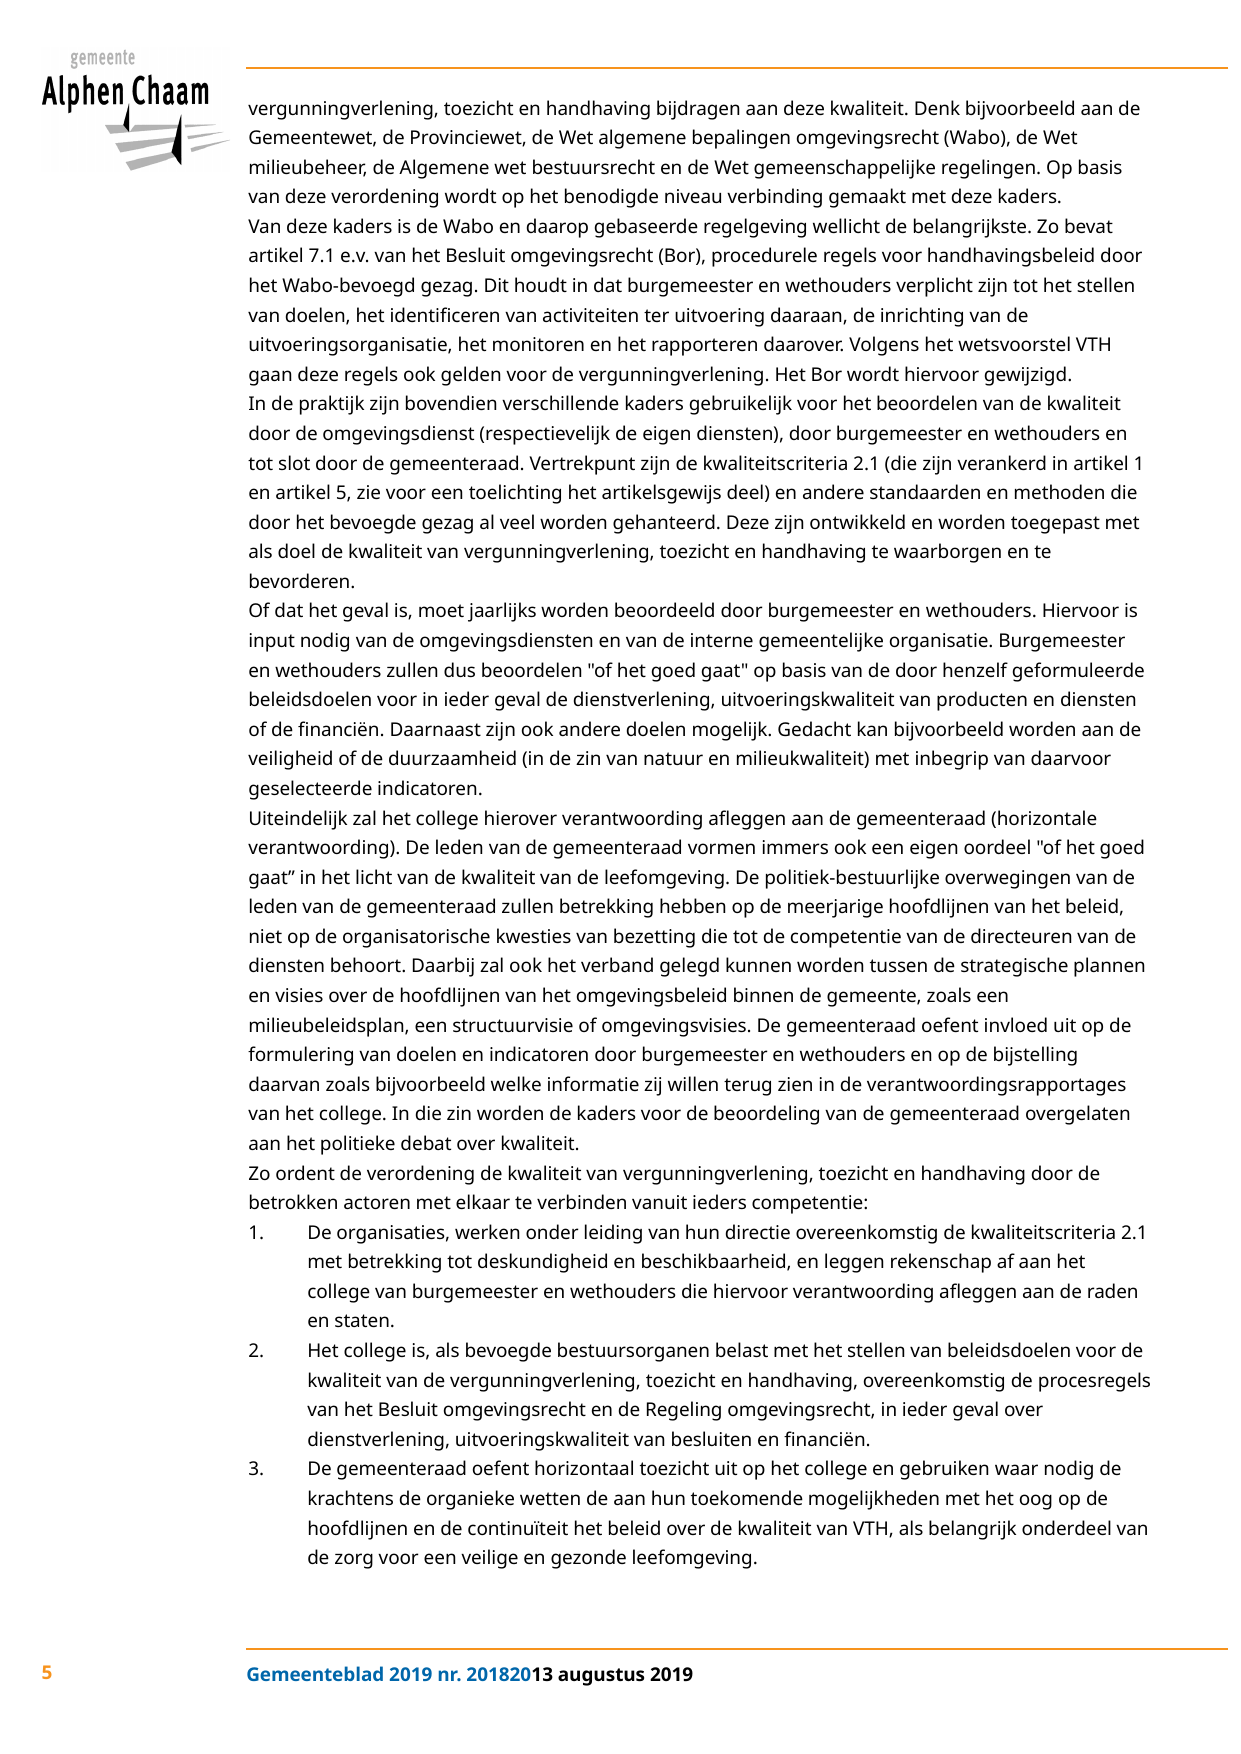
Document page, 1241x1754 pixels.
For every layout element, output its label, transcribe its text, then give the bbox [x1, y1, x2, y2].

list De organisaties, werken onder leiding van hun directie overeenkomstig de kwaliteitscriteria 2.1 met betrekking tot deskundigheid en beschikbaarheid, en leggen rekenschap af aan het college van burgemeester en wethouders die hiervoor verantwoording afleggen aan de raden en staten. [248, 1219, 1152, 1333]
text In de praktijk zijn bovendien verschillende kaders gebruikelijk voor het beoordelen van de kwaliteit door de omgevingsdienst (respectievelijk de eigen diensten), door burgemeester en wethouders en tot slot door de gemeenteraad. Vertrekpunt zijn de kwaliteitscriteria 2.1 (die zijn verankerd in artikel 1 en artikel 5, zie voor een toelichting het artikelsgewijs deel) en andere standaarden en methoden die door het bevoegde gezag al veel worden gehanteerd. Deze zijn ontwikkeld en worden toegepast met als doel de kwaliteit van vergunningverlening, toezicht en handhaving te waarborgen en te bevorderen. [248, 391, 1152, 594]
text vergunningverlening, toezicht en handhaving bijdragen aan deze kwaliteit. Denk bijvoorbeeld aan de Gemeentewet, de Provinciewet, de Wet algemene bepalingen omgevingsrecht (Wabo), de Wet milieubeheer, de Algemene wet bestuursrecht en de Wet gemeenschappelijke regelingen. Op basis van deze verordening wordt op het benodigde niveau verbinding gemaakt met deze kaders. [248, 95, 1152, 209]
picture [41, 47, 231, 172]
text Of dat het geval is, moet jaarlijks worden beoordeeld door burgemeester en wethouders. Hiervoor is input nodig van de omgevingsdiensten en van de interne gemeentelijke organisatie. Burgemeester en wethouders zullen dus beoordelen "of het goed gaat" op basis van de door henzelf geformuleerde beleidsdoelen voor in ieder geval de dienstverlening, uitvoeringskwaliteit van producten en diensten of de financiën. Daarnaast zijn ook andere doelen mogelijk. Gedacht kan bijvoorbeeld worden aan de veiligheid of de duurzaamheid (in de zin van natuur en milieukwaliteit) met inbegrip van daarvoor geselecteerde indicatoren. [248, 598, 1152, 801]
list De gemeenteraad oefent horizontaal toezicht uit op het college en gebruiken waar nodig de krachtens de organieke wetten de aan hun toekomende mogelijkheden met het oog op de hoofdlijnen en de continuïteit het beleid over de kwaliteit van VTH, als belangrijk onderdeel van de zorg voor een veilige en gezonde leefomgeving. [248, 1456, 1152, 1570]
text Van deze kaders is de Wabo en daarop gebaseerde regelgeving wellicht de belangrijkste. Zo bevat artikel 7.1 e.v. van het Besluit omgevingsrecht (Bor), procedurele regels voor handhavingsbeleid door het Wabo-bevoegd gezag. Dit houdt in dat burgemeester en wethouders verplicht zijn tot het stellen van doelen, het identificeren van activiteiten ter uitvoering daaraan, de inrichting van de uitvoeringsorganisatie, het monitoren en het rapporteren daarover. Volgens het wetsvoorstel VTH gaan deze regels ook gelden voor de vergunningverlening. Het Bor wordt hiervoor gewijzigd. [248, 213, 1152, 387]
list Het college is, als bevoegde bestuursorganen belast met het stellen van beleidsdoelen voor de kwaliteit van de vergunningverlening, toezicht en handhaving, overeenkomstig de procesregels van het Besluit omgevingsrecht en de Regeling omgevingsrecht, in ieder geval over dienstverlening, uitvoeringskwaliteit van besluiten en financiën. [248, 1337, 1152, 1452]
text Zo ordent de verordening de kwaliteit van vergunningverlening, toezicht en handhaving door de betrokken actoren met elkaar te verbinden vanuit ieders competentie: [248, 1160, 1152, 1215]
text Uiteindelijk zal het college hierover verantwoording afleggen aan de gemeenteraad (horizontale verantwoording). De leden van de gemeenteraad vormen immers ook een eigen oordeel "of het goed gaat” in het licht van de kwaliteit van de leefomgeving. De politiek-bestuurlijke overwegingen van de leden van de gemeenteraad zullen betrekking hebben op de meerjarige hoofdlijnen van het beleid, niet op de organisatorische kwesties van bezetting die tot de competentie van de directeuren van de diensten behoort. Daarbij zal ook het verband gelegd kunnen worden tussen de strategische plannen en visies over de hoofdlijnen van het omgevingsbeleid binnen de gemeente, zoals een milieubeleidsplan, een structuurvisie of omgevingsvisies. De gemeenteraad oefent invloed uit op de formulering van doelen en indicatoren door burgemeester en wethouders en op de bijstelling daarvan zoals bijvoorbeeld welke informatie zij willen terug zien in de verantwoordingsrapportages van het college. In die zin worden de kaders voor de beoordeling van de gemeenteraad overgelaten aan het politieke debat over kwaliteit. [248, 805, 1152, 1156]
